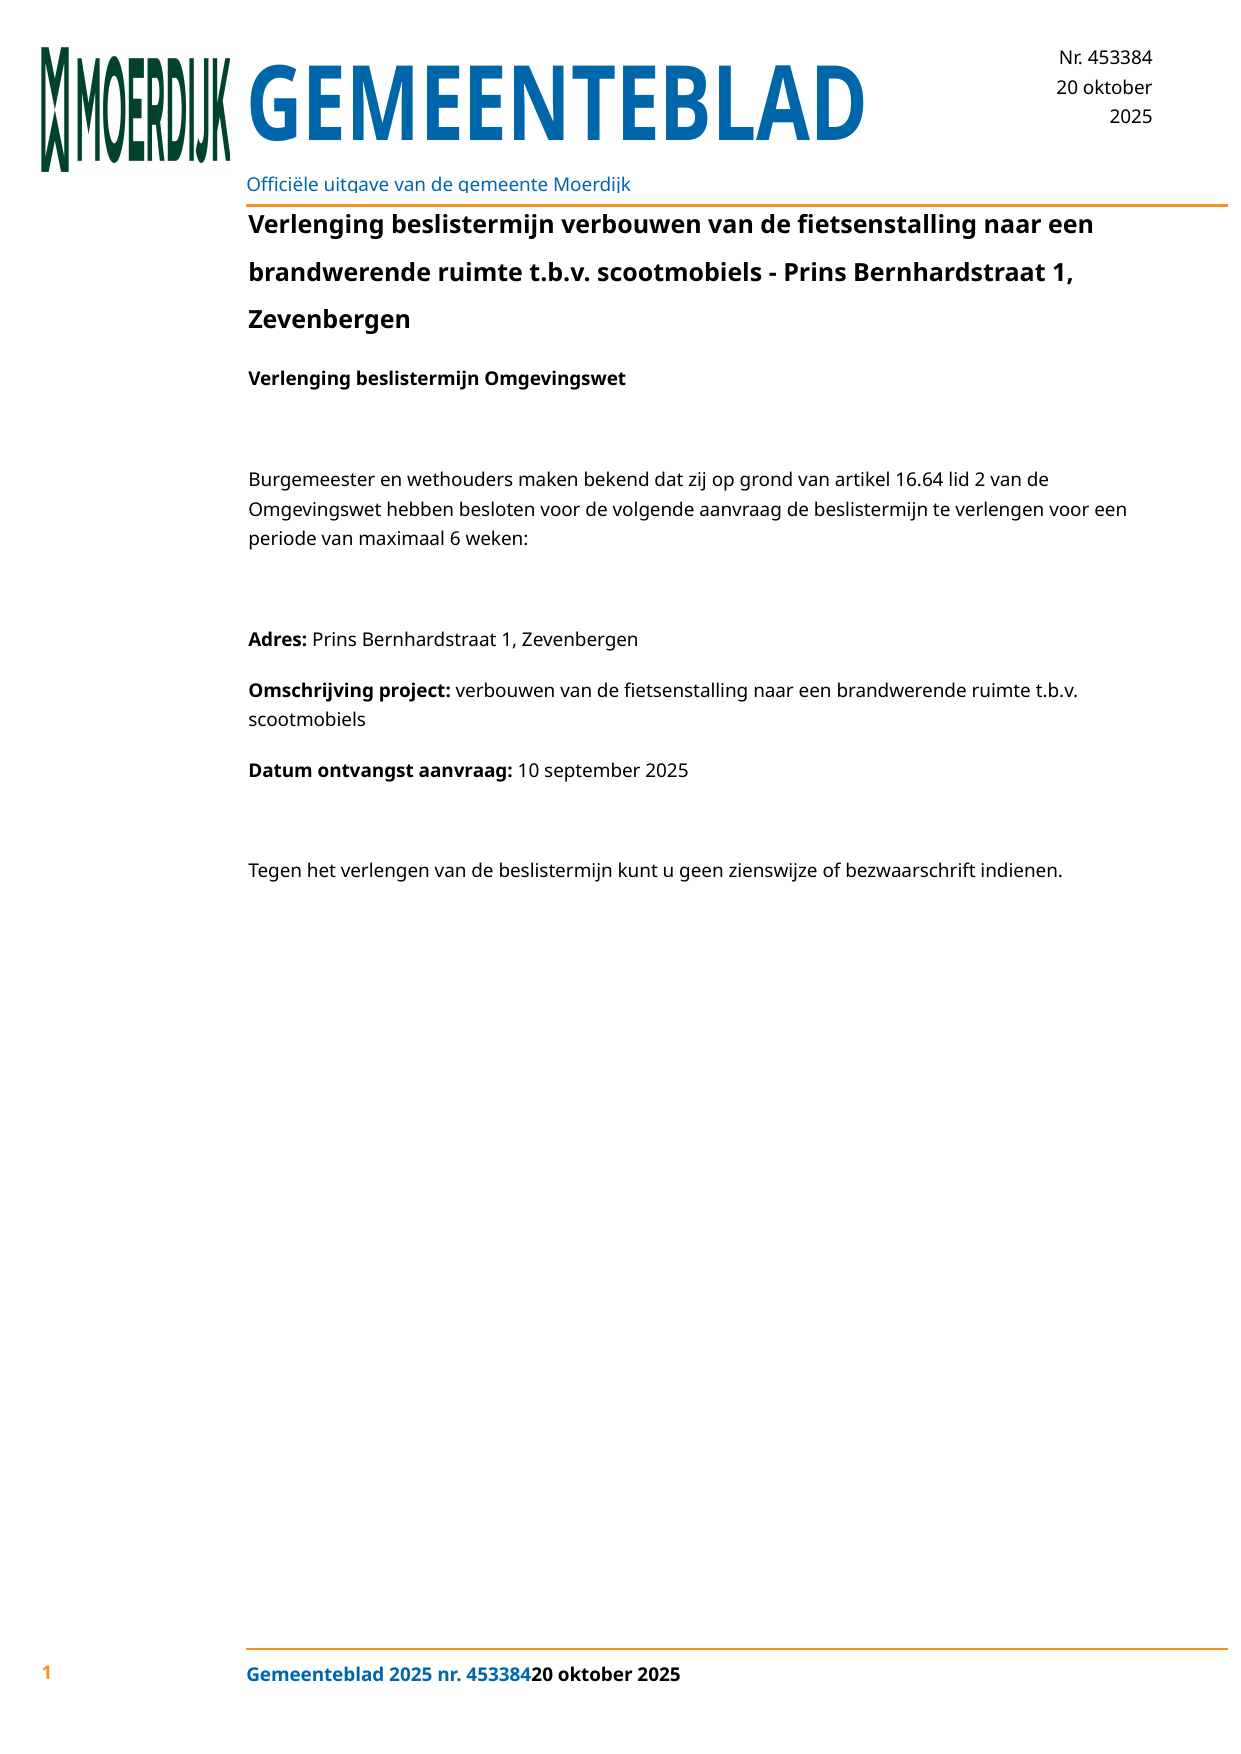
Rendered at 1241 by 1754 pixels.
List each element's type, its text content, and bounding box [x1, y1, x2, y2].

text Verlenging beslistermijn verbouwen van de fietsenstalling naar een brandwerende ruimte t.b.v. scootmobiels - Prins Bernhardstraat 1, Zevenbergen [248, 207, 1152, 336]
text Verlenging beslistermijn Omgevingswet [248, 366, 1152, 391]
text Omschrijving project: verbouwen van de fietsenstalling naar een brandwerende ruimte t.b.v. scootmobiels [248, 677, 1152, 732]
text Burgemeester en wethouders maken bekend dat zij op grond van artikel 16.64 lid 2 van de Omgevingswet hebben besloten voor de volgende aanvraag de beslistermijn te verlengen voor een periode van maximaal 6 weken: [248, 466, 1152, 551]
text Adres: Prins Bernhardstraat 1, Zevenbergen [248, 626, 1152, 652]
text Datum ontvangst aanvraag: 10 september 2025 [248, 757, 1152, 782]
text Tegen het verlengen van de beslistermijn kunt u geen zienswijze of bezwaarschrift indienen. [248, 858, 1152, 883]
picture [41, 47, 231, 172]
